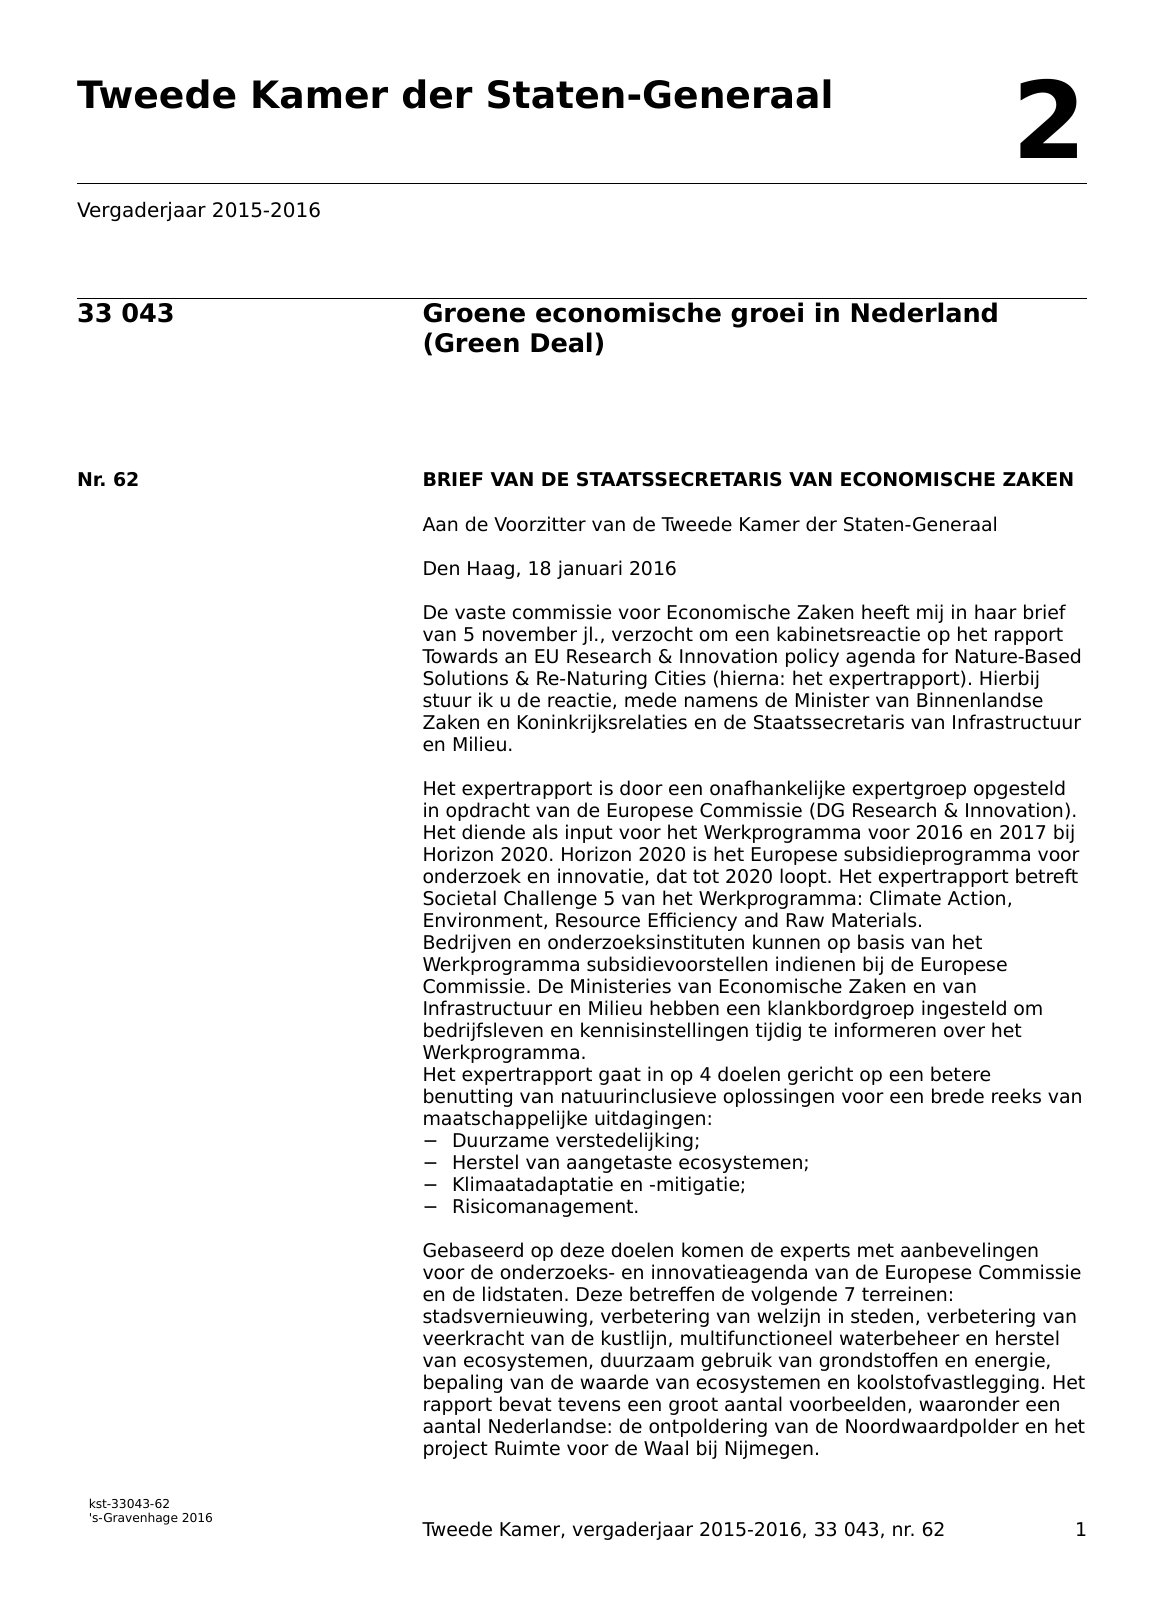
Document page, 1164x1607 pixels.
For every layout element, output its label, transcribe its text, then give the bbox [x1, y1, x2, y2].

text Gebaseerd op deze doelen komen de experts met aanbevelingen voor de onderzoeks- en innovatieagenda van de Europese Commissie en de lidstaten. Deze betreffen de volgende 7 terreinen: stadsvernieuwing, verbetering van welzijn in steden, verbetering van veerkracht van de kustlijn, multifunctioneel waterbeheer en herstel van ecosystemen, duurzaam gebruik van grondstoffen en energie, bepaling van de waarde van ecosystemen en koolstofvastlegging. Het rapport bevat tevens een groot aantal voorbeelden, waaronder een aantal Nederlandse: de ontpoldering van de Noordwaardpolder en het project Ruimte voor de Waal bij Nijmegen. [422, 1240, 1087, 1459]
text − Risicomanagement. [422, 1196, 1087, 1217]
text − Herstel van aangetaste ecosystemen; [422, 1152, 1087, 1173]
text De vaste commissie voor Economische Zaken heeft mij in haar brief van 5 november jl., verzocht om een kabinetsreactie op het rapport Towards an EU Research & Innovation policy agenda for Nature-Based Solutions & Re-Naturing Cities (hierna: het expertrapport). Hierbij stuur ik u de reactie, mede namens de Minister van Binnenlandse Zaken en Koninkrijksrelaties en de Staatssecretaris van Infrastructuur en Milieu. [422, 602, 1087, 756]
subtitle 33 043 Groene economische groei in Nederland (Green Deal) [77, 299, 1087, 358]
text Den Haag, 18 januari 2016 [422, 558, 1087, 580]
table_header 2 [886, 59, 1087, 183]
text Het expertrapport gaat in op 4 doelen gericht op een betere benutting van natuurinclusieve oplossingen voor een brede reeks van maatschappelijke uitdagingen: [422, 1064, 1087, 1129]
text 's-Gravenhage 2016 [88, 1511, 323, 1525]
text − Klimaatadaptatie en -mitigatie; [422, 1173, 1087, 1196]
text Aan de Voorzitter van de Tweede Kamer der Staten-Generaal [422, 513, 1087, 536]
subtitle Nr. 62 BRIEF VAN DE STAATSSECRETARIS VAN ECONOMISCHE ZAKEN [77, 469, 1087, 491]
text kst-33043-62 [88, 1497, 323, 1511]
text Bedrijven en onderzoeksinstituten kunnen op basis van het Werkprogramma subsidievoorstellen indienen bij de Europese Commissie. De Ministeries van Economische Zaken en van Infrastructuur en Milieu hebben een klankbordgroep ingesteld om bedrijfsleven en kennisinstellingen tijdig te informeren over het Werkprogramma. [422, 932, 1087, 1064]
table_cell Vergaderjaar 2015-2016 [77, 184, 1087, 298]
table_header Tweede Kamer der Staten-Generaal [77, 59, 886, 183]
text − Duurzame verstedelijking; [422, 1129, 1087, 1152]
text Het expertrapport is door een onafhankelijke expertgroep opgesteld in opdracht van de Europese Commissie (DG Research & Innovation). Het diende als input voor het Werkprogramma voor 2016 en 2017 bij Horizon 2020. Horizon 2020 is het Europese subsidieprogramma voor onderzoek en innovatie, dat tot 2020 loopt. Het expertrapport betreft Societal Challenge 5 van het Werkprogramma: Climate Action, Environment, Resource Efficiency and Raw Materials. [422, 778, 1087, 932]
